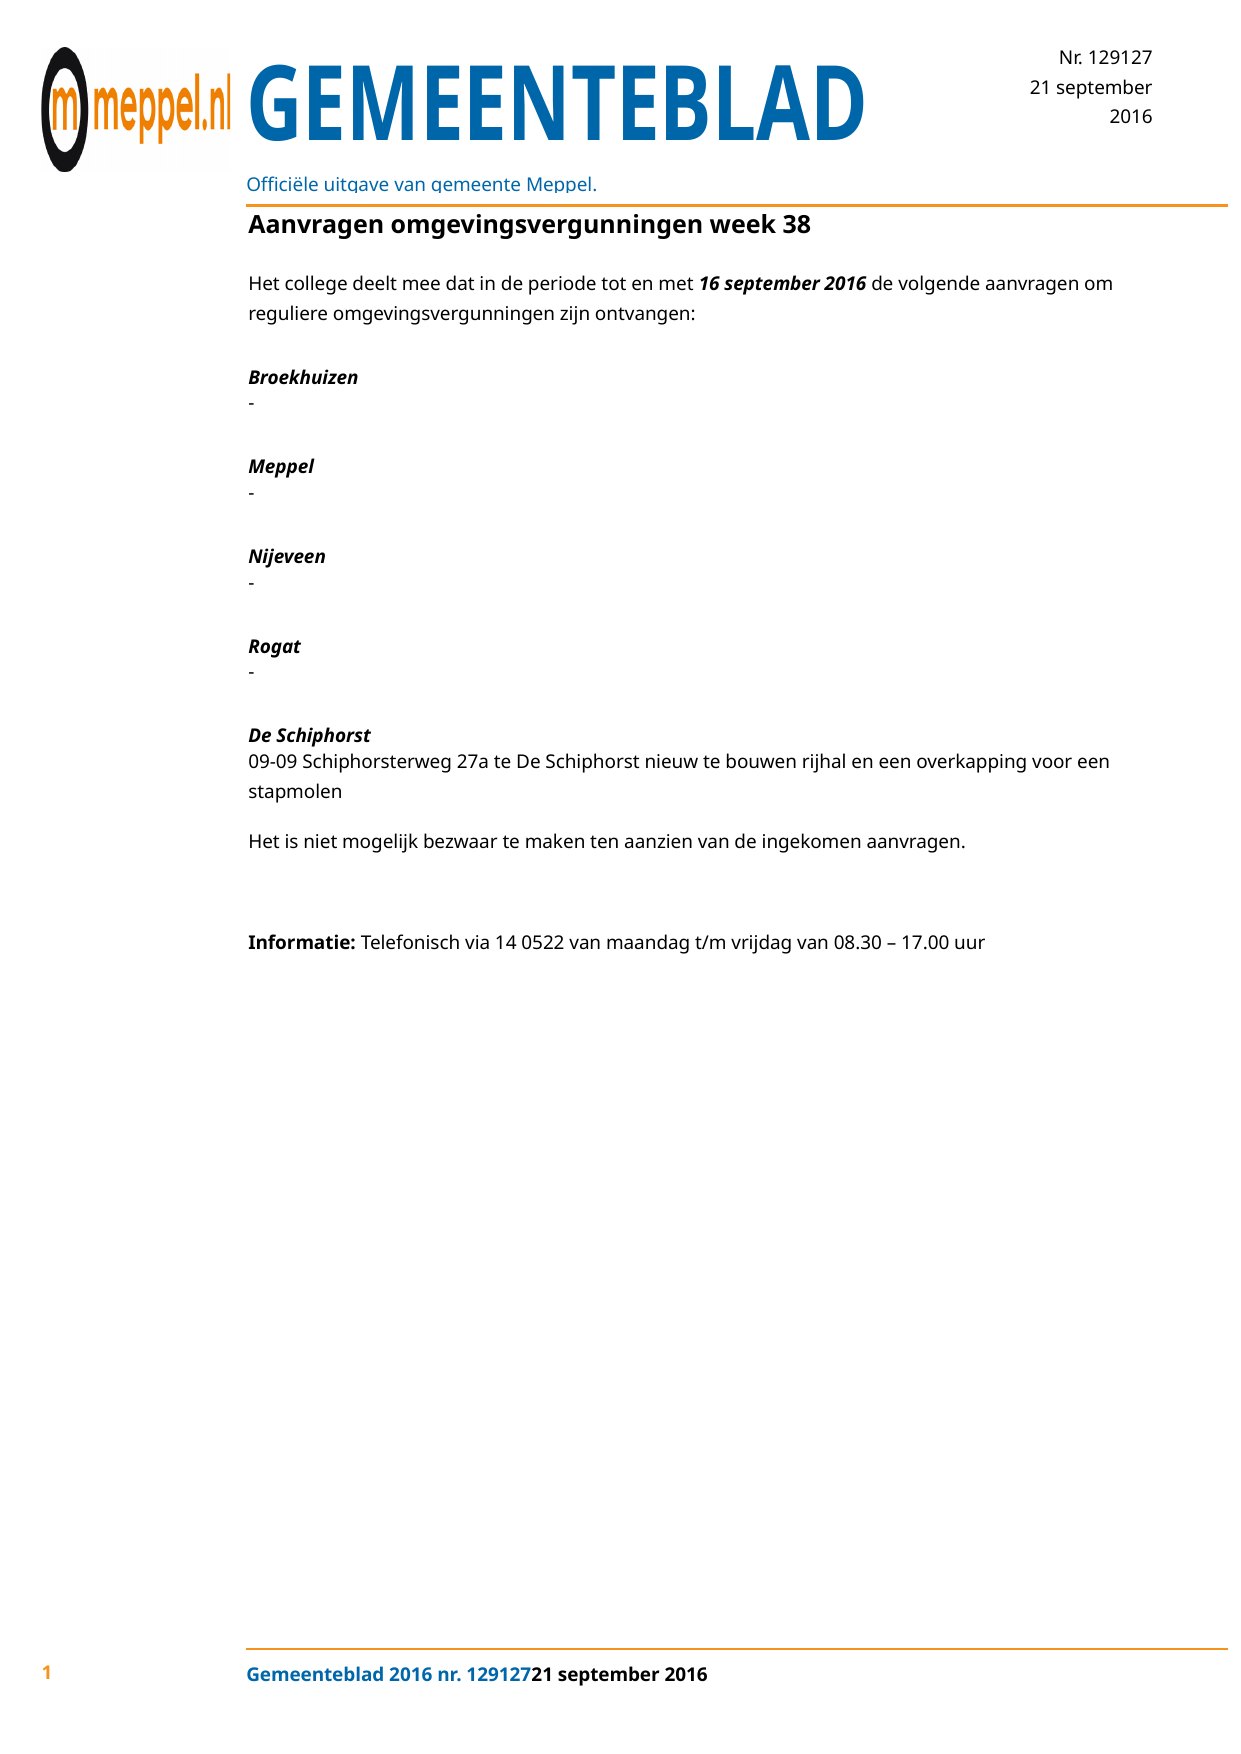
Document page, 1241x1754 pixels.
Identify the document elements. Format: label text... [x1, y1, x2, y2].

text - [248, 389, 1152, 415]
picture [41, 47, 231, 172]
text Informatie: Telefonisch via 14 0522 van maandag t/m vrijdag van 08.30 – 17.00 uur [248, 929, 1152, 955]
text Rogat [248, 633, 1152, 659]
text Broekhuizen [248, 364, 1152, 389]
text 09-09 Schiphorsterweg 27a te De Schiphorst nieuw te bouwen rijhal en een overkapping voor een stapmolen [248, 748, 1152, 804]
text Het is niet mogelijk bezwaar te maken ten aanzien van de ingekomen aanvragen. [248, 828, 1152, 854]
text - [248, 479, 1152, 505]
text Het college deelt mee dat in de periode tot en met 16 september 2016 de volgende aanvragen om reguliere omgevingsvergunningen zijn ontvangen: [248, 270, 1152, 326]
text - [248, 659, 1152, 684]
text De Schiphorst [248, 723, 1152, 748]
text Aanvragen omgevingsvergunningen week 38 [248, 207, 1152, 241]
text Meppel [248, 453, 1152, 479]
text - [248, 569, 1152, 595]
text Nijeveen [248, 543, 1152, 569]
